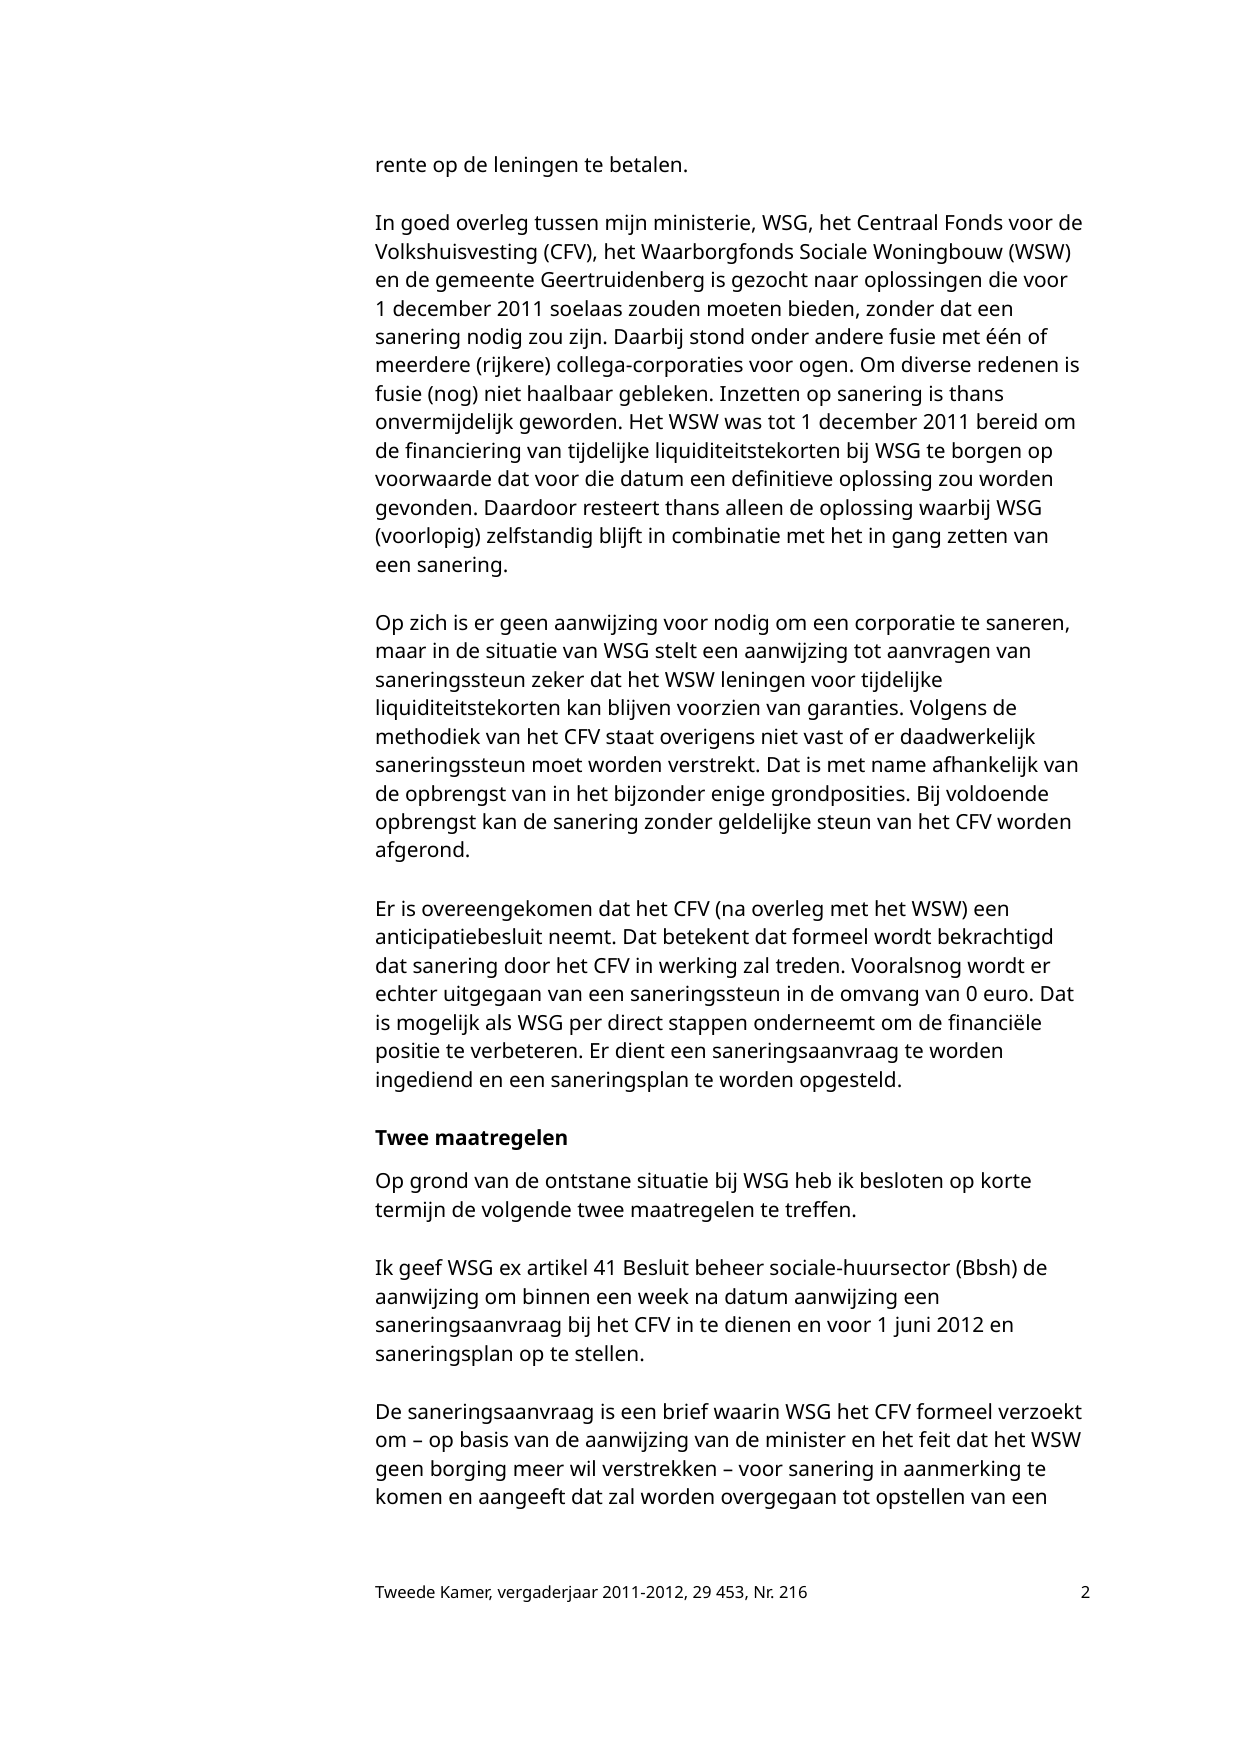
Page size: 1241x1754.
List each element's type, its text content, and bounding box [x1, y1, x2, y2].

text In goed overleg tussen mijn ministerie, WSG, het Centraal Fonds voor de Volkshuisvesting (CFV), het Waarborgfonds Sociale Woningbouw (WSW) en de gemeente Geertruidenberg is gezocht naar oplossingen die voor 1 december 2011 soelaas zouden moeten bieden, zonder dat een sanering nodig zou zijn. Daarbij stond onder andere fusie met één of meerdere (rijkere) collega-corporaties voor ogen. Om diverse redenen is fusie (nog) niet haalbaar gebleken. Inzetten op sanering is thans onvermijdelijk geworden. Het WSW was tot 1 december 2011 bereid om de financiering van tijdelijke liquiditeitstekorten bij WSG te borgen op voorwaarde dat voor die datum een definitieve oplossing zou worden gevonden. Daardoor resteert thans alleen de oplossing waarbij WSG (voorlopig) zelfstandig blijft in combinatie met het in gang zetten van een sanering. [375, 208, 1090, 578]
text Er is overeengekomen dat het CFV (na overleg met het WSW) een anticipatiebesluit neemt. Dat betekent dat formeel wordt bekrachtigd dat sanering door het CFV in werking zal treden. Vooralsnog wordt er echter uitgegaan van een saneringssteun in de omvang van 0 euro. Dat is mogelijk als WSG per direct stappen onderneemt om de financiële positie te verbeteren. Er dient een saneringsaanvraag te worden ingediend en een saneringsplan te worden opgesteld. [375, 894, 1090, 1093]
text Ik geef WSG ex artikel 41 Besluit beheer sociale-huursector (Bbsh) de aanwijzing om binnen een week na datum aanwijzing een saneringsaanvraag bij het CFV in te dienen en voor 1 juni 2012 en saneringsplan op te stellen. [375, 1253, 1090, 1367]
text rente op de leningen te betalen. [375, 150, 1090, 178]
text Op grond van de ontstane situatie bij WSG heb ik besloten op korte termijn de volgende twee maatregelen te treffen. [375, 1167, 1090, 1223]
text Twee maatregelen [375, 1123, 1090, 1152]
text De saneringsaanvraag is een brief waarin WSG het CFV formeel verzoekt om – op basis van de aanwijzing van de minister en het feit dat het WSW geen borging meer wil verstrekken – voor sanering in aanmerking te komen en aangeeft dat zal worden overgegaan tot opstellen van een [375, 1397, 1090, 1511]
text Op zich is er geen aanwijzing voor nodig om een corporatie te saneren, maar in de situatie van WSG stelt een aanwijzing tot aanvragen van saneringssteun zeker dat het WSW leningen voor tijdelijke liquiditeitstekorten kan blijven voorzien van garanties. Volgens de methodiek van het CFV staat overigens niet vast of er daadwerkelijk saneringssteun moet worden verstrekt. Dat is met name afhankelijk van de opbrengst van in het bijzonder enige grondposities. Bij voldoende opbrengst kan de sanering zonder geldelijke steun van het CFV worden afgerond. [375, 608, 1090, 864]
